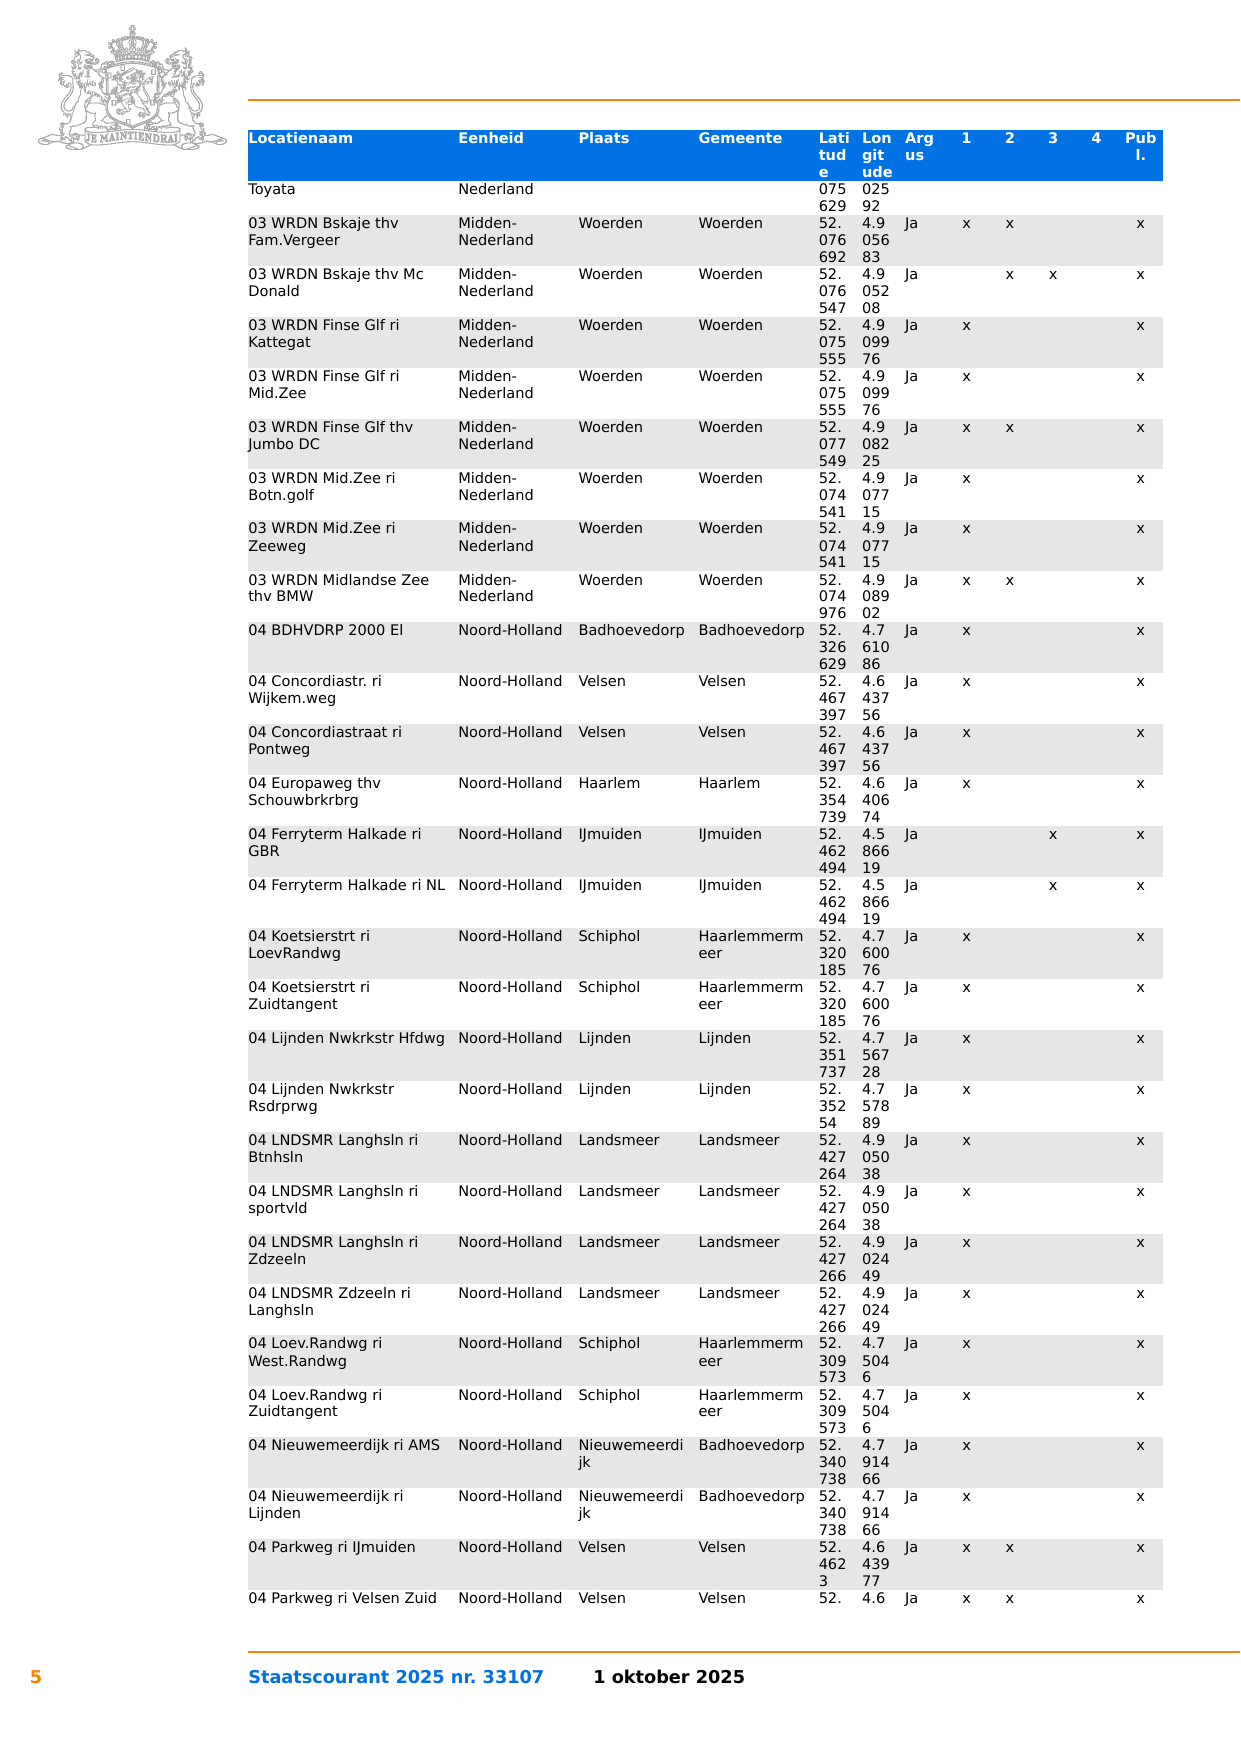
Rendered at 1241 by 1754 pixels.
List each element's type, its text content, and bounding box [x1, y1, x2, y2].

table_cell Schiphol [572, 1335, 692, 1386]
table_cell x [945, 1539, 988, 1590]
table_cell 52.351737 [813, 1030, 856, 1081]
table_cell Badhoevedorp [693, 622, 813, 673]
table_cell Schiphol [572, 979, 692, 1030]
table_cell x [945, 928, 988, 979]
table_cell Noord-Holland [452, 1335, 572, 1386]
table_cell 03 WRDN Finse Glf ri Kattegat [248, 317, 452, 368]
table_cell [1075, 368, 1118, 418]
table_cell 03 WRDN Finse Glf thv Jumbo DC [248, 419, 452, 469]
table_cell [1031, 1285, 1074, 1335]
table_cell [1075, 1437, 1118, 1488]
table_cell Haarlem [572, 775, 692, 826]
table_cell 4.75046 [856, 1335, 899, 1386]
table_cell 52.075555 [813, 368, 856, 418]
table_cell 4.902449 [856, 1285, 899, 1335]
table_cell 52.467397 [813, 673, 856, 724]
table_cell Ja [899, 775, 945, 826]
table_cell x [1118, 979, 1163, 1030]
table_cell [899, 181, 945, 215]
table_cell IJmuiden [572, 826, 692, 877]
table_cell Velsen [693, 673, 813, 724]
table_header Eenheid [452, 130, 572, 181]
table_cell 52.320185 [813, 928, 856, 979]
table_cell [1031, 1132, 1074, 1183]
table_cell x [945, 1030, 988, 1081]
table_cell [1075, 215, 1118, 266]
table_cell [988, 673, 1031, 724]
table_cell Nederland [452, 181, 572, 215]
table_cell [945, 826, 988, 877]
table_cell [945, 181, 988, 215]
table_cell [1075, 775, 1118, 826]
table_cell 03 WRDN Mid.Zee ri Botn.golf [248, 470, 452, 520]
picture [38, 25, 227, 150]
table_cell [988, 724, 1031, 775]
table_cell 4.6 [856, 1590, 899, 1607]
table_cell [988, 622, 1031, 673]
table_cell Woerden [572, 470, 692, 520]
table_cell Lijnden [572, 1030, 692, 1081]
table_cell x [1118, 1488, 1163, 1539]
table_cell [1075, 1081, 1118, 1132]
table_cell x [1118, 826, 1163, 877]
table_cell Ja [899, 1590, 945, 1607]
table_cell 4.905683 [856, 215, 899, 266]
table_cell Ja [899, 877, 945, 928]
table_cell 04 Concordiastr. ri Wijkem.weg [248, 673, 452, 724]
table_cell Ja [899, 571, 945, 622]
table_cell x [945, 1386, 988, 1437]
table_cell Ja [899, 1386, 945, 1437]
table_cell x [945, 317, 988, 368]
table_cell x [945, 979, 988, 1030]
table_cell x [945, 1437, 988, 1488]
table_cell 4.909976 [856, 317, 899, 368]
table_cell x [1118, 1234, 1163, 1284]
table_cell 52.326629 [813, 622, 856, 673]
table_cell [1031, 1030, 1074, 1081]
table_cell x [1118, 215, 1163, 266]
table_cell Ja [899, 317, 945, 368]
table_cell 52.076692 [813, 215, 856, 266]
table_cell Ja [899, 1081, 945, 1132]
table_cell [1075, 1335, 1118, 1386]
table_cell x [1118, 571, 1163, 622]
table_cell [1075, 266, 1118, 317]
table_cell 04 Europaweg thv Schouwbrkrbrg [248, 775, 452, 826]
table_cell Noord-Holland [452, 979, 572, 1030]
table_cell 52.309573 [813, 1335, 856, 1386]
table_cell Noord-Holland [452, 1285, 572, 1335]
table_header 1 [945, 130, 988, 181]
table_cell [1075, 317, 1118, 368]
table_cell 04 Koetsierstrt ri LoevRandwg [248, 928, 452, 979]
table_cell x [1118, 470, 1163, 520]
table_cell x [988, 266, 1031, 317]
table_cell Woerden [693, 520, 813, 571]
table_cell 4.643756 [856, 673, 899, 724]
table_cell 52.354739 [813, 775, 856, 826]
table_cell Velsen [693, 1590, 813, 1607]
table_cell Landsmeer [572, 1234, 692, 1284]
table_cell 4.902449 [856, 1234, 899, 1284]
table_cell Noord-Holland [452, 877, 572, 928]
table_cell [1075, 826, 1118, 877]
table_cell 03 WRDN Midlandse Zee thv BMW [248, 571, 452, 622]
table_cell 52.340738 [813, 1488, 856, 1539]
table_cell Haarlemmermeer [693, 928, 813, 979]
table_cell 04 Parkweg ri IJmuiden [248, 1539, 452, 1590]
table_cell 04 Parkweg ri Velsen Zuid [248, 1590, 452, 1607]
table_cell 04 Concordiastraat ri Pontweg [248, 724, 452, 775]
table_cell 04 Ferryterm Halkade ri NL [248, 877, 452, 928]
table_cell 52.427266 [813, 1234, 856, 1284]
table_cell [988, 520, 1031, 571]
table_cell [1031, 724, 1074, 775]
table_cell 52.074541 [813, 470, 856, 520]
table_cell 4.791466 [856, 1488, 899, 1539]
table_cell 04 LNDSMR Langhsln ri Zdzeeln [248, 1234, 452, 1284]
table_cell Ja [899, 622, 945, 673]
table_cell Ja [899, 1132, 945, 1183]
table_cell 04 Loev.Randwg ri West.Randwg [248, 1335, 452, 1386]
table_cell [945, 877, 988, 928]
table_cell x [1118, 1030, 1163, 1081]
table_cell IJmuiden [693, 826, 813, 877]
table_cell 4.907715 [856, 520, 899, 571]
table_cell x [1118, 368, 1163, 418]
table_cell Noord-Holland [452, 1132, 572, 1183]
table_cell Landsmeer [693, 1183, 813, 1233]
table_cell x [1118, 266, 1163, 317]
table_cell Velsen [693, 724, 813, 775]
table_cell [1031, 571, 1074, 622]
table_cell x [1118, 1437, 1163, 1488]
table_header 4 [1075, 130, 1118, 181]
table_cell Velsen [572, 724, 692, 775]
table_cell [1031, 775, 1074, 826]
table_cell Noord-Holland [452, 775, 572, 826]
table_cell x [1118, 1590, 1163, 1607]
table_cell Badhoevedorp [572, 622, 692, 673]
table_cell [693, 181, 813, 215]
table_cell [988, 877, 1031, 928]
table_cell x [945, 1285, 988, 1335]
table_cell Woerden [572, 266, 692, 317]
table_cell [988, 1030, 1031, 1081]
table_cell 52.467397 [813, 724, 856, 775]
table_cell x [945, 724, 988, 775]
table_cell [1031, 1437, 1074, 1488]
table_cell Ja [899, 826, 945, 877]
table_cell x [945, 368, 988, 418]
table_cell 4.643977 [856, 1539, 899, 1590]
table_cell Noord-Holland [452, 1539, 572, 1590]
table_cell 02592 [856, 181, 899, 215]
table_cell 04 LNDSMR Langhsln ri sportvld [248, 1183, 452, 1233]
table_cell Landsmeer [693, 1132, 813, 1183]
table_cell [1075, 1234, 1118, 1284]
table_cell [988, 1488, 1031, 1539]
table_cell x [1031, 877, 1074, 928]
table_cell Toyata [248, 181, 452, 215]
table_cell [988, 1183, 1031, 1233]
table_cell Woerden [572, 317, 692, 368]
table_cell [1075, 1132, 1118, 1183]
table_cell 52.35254 [813, 1081, 856, 1132]
table_cell Woerden [693, 419, 813, 469]
table_cell x [945, 1234, 988, 1284]
table_cell x [1118, 520, 1163, 571]
table_cell [1075, 419, 1118, 469]
table_cell [1075, 979, 1118, 1030]
table_header Locatienaam [248, 130, 452, 181]
table_cell Woerden [693, 215, 813, 266]
table_cell 04 Lijnden Nwkrkstr Hfdwg [248, 1030, 452, 1081]
table_cell 4.75046 [856, 1386, 899, 1437]
table_cell 52.427266 [813, 1285, 856, 1335]
table_cell 04 Lijnden Nwkrkstr Rsdrprwg [248, 1081, 452, 1132]
table_cell 52.074541 [813, 520, 856, 571]
table_cell [1031, 979, 1074, 1030]
table_cell x [1118, 1081, 1163, 1132]
table_cell Midden-Nederland [452, 571, 572, 622]
table_cell 4.586619 [856, 877, 899, 928]
table_cell [945, 266, 988, 317]
table_cell 52.4623 [813, 1539, 856, 1590]
table_cell Lijnden [572, 1081, 692, 1132]
table_cell 4.643756 [856, 724, 899, 775]
table_cell Ja [899, 1539, 945, 1590]
table_cell 52.340738 [813, 1437, 856, 1488]
table_cell 03 WRDN Bskaje thv Mc Donald [248, 266, 452, 317]
table_cell 4.905038 [856, 1132, 899, 1183]
table_cell 03 WRDN Finse Glf ri Mid.Zee [248, 368, 452, 418]
table_cell [1031, 215, 1074, 266]
table_cell Noord-Holland [452, 826, 572, 877]
table_cell 04 LNDSMR Zdzeeln ri Langhsln [248, 1285, 452, 1335]
table_cell [1075, 724, 1118, 775]
table_cell x [1118, 724, 1163, 775]
table_cell Woerden [572, 368, 692, 418]
table_cell x [945, 215, 988, 266]
table_cell x [1118, 877, 1163, 928]
table_cell Ja [899, 724, 945, 775]
table_cell 52.320185 [813, 979, 856, 1030]
table_header Publ. [1118, 130, 1163, 181]
table_cell 04 Ferryterm Halkade ri GBR [248, 826, 452, 877]
table_cell [988, 826, 1031, 877]
table_cell [1118, 181, 1163, 215]
table_cell [1031, 520, 1074, 571]
table_cell 4.905208 [856, 266, 899, 317]
table_cell Haarlemmermeer [693, 1386, 813, 1437]
table_cell Ja [899, 1285, 945, 1335]
table_cell [1031, 470, 1074, 520]
table_cell IJmuiden [572, 877, 692, 928]
table_cell [988, 1081, 1031, 1132]
table_cell x [988, 571, 1031, 622]
table_cell Nieuwemeerdijk [572, 1437, 692, 1488]
table_cell Midden-Nederland [452, 470, 572, 520]
table_cell [572, 181, 692, 215]
table_cell 52.076547 [813, 266, 856, 317]
table_cell 4.640674 [856, 775, 899, 826]
table_cell 4.757889 [856, 1081, 899, 1132]
table_cell x [945, 1590, 988, 1607]
table_cell [1075, 1030, 1118, 1081]
table_cell x [988, 419, 1031, 469]
table_cell [1031, 181, 1074, 215]
table_cell [1031, 673, 1074, 724]
table_cell 4.761086 [856, 622, 899, 673]
table_cell [1075, 1386, 1118, 1437]
table_cell x [945, 622, 988, 673]
table_cell [988, 470, 1031, 520]
table_cell 4.905038 [856, 1183, 899, 1233]
table_cell [1031, 622, 1074, 673]
table_cell [1031, 1081, 1074, 1132]
table_cell x [945, 470, 988, 520]
table_cell Ja [899, 1488, 945, 1539]
table_cell Lijnden [693, 1081, 813, 1132]
table_cell [1031, 1488, 1074, 1539]
table_cell [1075, 928, 1118, 979]
table_cell Nieuwemeerdijk [572, 1488, 692, 1539]
table_cell [988, 775, 1031, 826]
table_cell x [945, 1081, 988, 1132]
table_cell Velsen [693, 1539, 813, 1590]
table_cell 4.907715 [856, 470, 899, 520]
table_cell x [1118, 317, 1163, 368]
table_cell Midden-Nederland [452, 368, 572, 418]
table_cell Ja [899, 1335, 945, 1386]
table_cell Woerden [693, 317, 813, 368]
table_cell [1031, 1590, 1074, 1607]
table_cell x [945, 1183, 988, 1233]
table_cell Velsen [572, 1539, 692, 1590]
table_cell IJmuiden [693, 877, 813, 928]
table_cell Landsmeer [693, 1234, 813, 1284]
table_cell x [1118, 1285, 1163, 1335]
table_cell Noord-Holland [452, 1488, 572, 1539]
table_cell Ja [899, 520, 945, 571]
table_cell Woerden [693, 368, 813, 418]
table_cell [988, 181, 1031, 215]
table_cell 04 LNDSMR Langhsln ri Btnhsln [248, 1132, 452, 1183]
table_header Longitude [856, 130, 899, 181]
table_cell Noord-Holland [452, 1386, 572, 1437]
table_header Latitude [813, 130, 856, 181]
table_cell Midden-Nederland [452, 520, 572, 571]
table_cell [988, 1234, 1031, 1284]
table_cell Woerden [572, 419, 692, 469]
table_cell 4.908225 [856, 419, 899, 469]
table_cell [1075, 622, 1118, 673]
table_cell x [1118, 673, 1163, 724]
table_cell [1031, 928, 1074, 979]
table_header Argus [899, 130, 945, 181]
table_cell 4.760076 [856, 928, 899, 979]
table_header 2 [988, 130, 1031, 181]
table_cell [988, 1386, 1031, 1437]
table_cell Velsen [572, 1590, 692, 1607]
table_cell [1075, 1590, 1118, 1607]
table_cell [1031, 1539, 1074, 1590]
table_cell [1031, 1234, 1074, 1284]
table_cell x [945, 419, 988, 469]
table_cell Landsmeer [572, 1183, 692, 1233]
table_cell Ja [899, 979, 945, 1030]
table_cell Badhoevedorp [693, 1437, 813, 1488]
table_cell 04 BDHVDRP 2000 El [248, 622, 452, 673]
table_cell Noord-Holland [452, 1081, 572, 1132]
table_cell 52.427264 [813, 1183, 856, 1233]
table_cell [1075, 571, 1118, 622]
table_cell Ja [899, 1234, 945, 1284]
table_header Plaats [572, 130, 692, 181]
table_cell 52.074976 [813, 571, 856, 622]
table_cell Ja [899, 1030, 945, 1081]
table_cell [1075, 1183, 1118, 1233]
table_cell x [1118, 419, 1163, 469]
table_cell [988, 368, 1031, 418]
table_cell 52. [813, 1590, 856, 1607]
table_cell x [1118, 1132, 1163, 1183]
table_cell 4.791466 [856, 1437, 899, 1488]
table_cell [988, 928, 1031, 979]
table_cell x [945, 1335, 988, 1386]
table_cell x [945, 775, 988, 826]
table_cell Woerden [693, 470, 813, 520]
table_cell [988, 1335, 1031, 1386]
table_cell 4.908902 [856, 571, 899, 622]
table_cell [1075, 520, 1118, 571]
table_cell Noord-Holland [452, 1183, 572, 1233]
table_cell Noord-Holland [452, 1030, 572, 1081]
table_cell [1031, 1386, 1074, 1437]
table_cell 4.756728 [856, 1030, 899, 1081]
table_cell x [1031, 266, 1074, 317]
table_cell Schiphol [572, 928, 692, 979]
table_cell Ja [899, 1437, 945, 1488]
table_cell Midden-Nederland [452, 317, 572, 368]
table_cell Velsen [572, 673, 692, 724]
table_cell [1031, 317, 1074, 368]
table_cell [988, 1437, 1031, 1488]
table_header 3 [1031, 130, 1074, 181]
table_cell Woerden [572, 215, 692, 266]
table_cell 52.309573 [813, 1386, 856, 1437]
table_cell Midden-Nederland [452, 266, 572, 317]
table_cell [1075, 1285, 1118, 1335]
table_cell Midden-Nederland [452, 419, 572, 469]
table_cell 52.077549 [813, 419, 856, 469]
table_cell 4.760076 [856, 979, 899, 1030]
table_cell x [945, 1132, 988, 1183]
table_cell Woerden [693, 571, 813, 622]
table_cell Noord-Holland [452, 622, 572, 673]
table_cell Haarlemmermeer [693, 1335, 813, 1386]
table_cell Haarlemmermeer [693, 979, 813, 1030]
table_cell Noord-Holland [452, 1437, 572, 1488]
table_cell Ja [899, 470, 945, 520]
table_cell Landsmeer [693, 1285, 813, 1335]
table_cell 52.462494 [813, 877, 856, 928]
table_cell Ja [899, 215, 945, 266]
table_cell [988, 979, 1031, 1030]
table_cell [988, 1132, 1031, 1183]
table_cell [1075, 1539, 1118, 1590]
table_cell Woerden [572, 520, 692, 571]
table_cell 4.586619 [856, 826, 899, 877]
table_cell x [1118, 1386, 1163, 1437]
table_cell Landsmeer [572, 1132, 692, 1183]
table_cell Noord-Holland [452, 1590, 572, 1607]
table_cell Ja [899, 673, 945, 724]
table_cell x [1118, 1183, 1163, 1233]
table_cell x [1118, 1335, 1163, 1386]
table_cell 52.462494 [813, 826, 856, 877]
table_cell Noord-Holland [452, 928, 572, 979]
table_cell Woerden [572, 571, 692, 622]
table_cell Noord-Holland [452, 673, 572, 724]
table_cell 04 Nieuwemeerdijk ri Lijnden [248, 1488, 452, 1539]
table_cell Badhoevedorp [693, 1488, 813, 1539]
table_cell x [1118, 1539, 1163, 1590]
table_cell [988, 317, 1031, 368]
table_cell Noord-Holland [452, 1234, 572, 1284]
table_cell [1075, 877, 1118, 928]
table_cell x [988, 1590, 1031, 1607]
table_cell [1031, 368, 1074, 418]
table_cell x [1031, 826, 1074, 877]
table_cell 03 WRDN Bskaje thv Fam.Vergeer [248, 215, 452, 266]
table_cell Midden-Nederland [452, 215, 572, 266]
table_cell Ja [899, 928, 945, 979]
table_cell 04 Koetsierstrt ri Zuidtangent [248, 979, 452, 1030]
table_cell Landsmeer [572, 1285, 692, 1335]
table_cell 52.427264 [813, 1132, 856, 1183]
table_cell x [1118, 775, 1163, 826]
table_cell Noord-Holland [452, 724, 572, 775]
table_cell x [945, 1488, 988, 1539]
table_cell [1075, 181, 1118, 215]
table_cell [1031, 1183, 1074, 1233]
table_cell [1031, 1335, 1074, 1386]
table_cell Ja [899, 419, 945, 469]
table_cell x [945, 571, 988, 622]
table_cell [1075, 1488, 1118, 1539]
table_cell Woerden [693, 266, 813, 317]
table_cell x [988, 1539, 1031, 1590]
table_cell 4.909976 [856, 368, 899, 418]
table_cell Ja [899, 1183, 945, 1233]
table_cell x [988, 215, 1031, 266]
table_cell 52.075555 [813, 317, 856, 368]
table_cell x [945, 520, 988, 571]
table_header Gemeente [693, 130, 813, 181]
table_cell Ja [899, 368, 945, 418]
table_cell 03 WRDN Mid.Zee ri Zeeweg [248, 520, 452, 571]
table_cell 075629 [813, 181, 856, 215]
table_cell 04 Loev.Randwg ri Zuidtangent [248, 1386, 452, 1437]
table_cell Lijnden [693, 1030, 813, 1081]
table_cell [1075, 470, 1118, 520]
table_cell Ja [899, 266, 945, 317]
table_cell Schiphol [572, 1386, 692, 1437]
table_cell Haarlem [693, 775, 813, 826]
table_cell 04 Nieuwemeerdijk ri AMS [248, 1437, 452, 1488]
table_cell x [1118, 622, 1163, 673]
table_cell x [1118, 928, 1163, 979]
table_cell x [945, 673, 988, 724]
table_cell [1075, 673, 1118, 724]
table_cell [988, 1285, 1031, 1335]
table_cell [1031, 419, 1074, 469]
